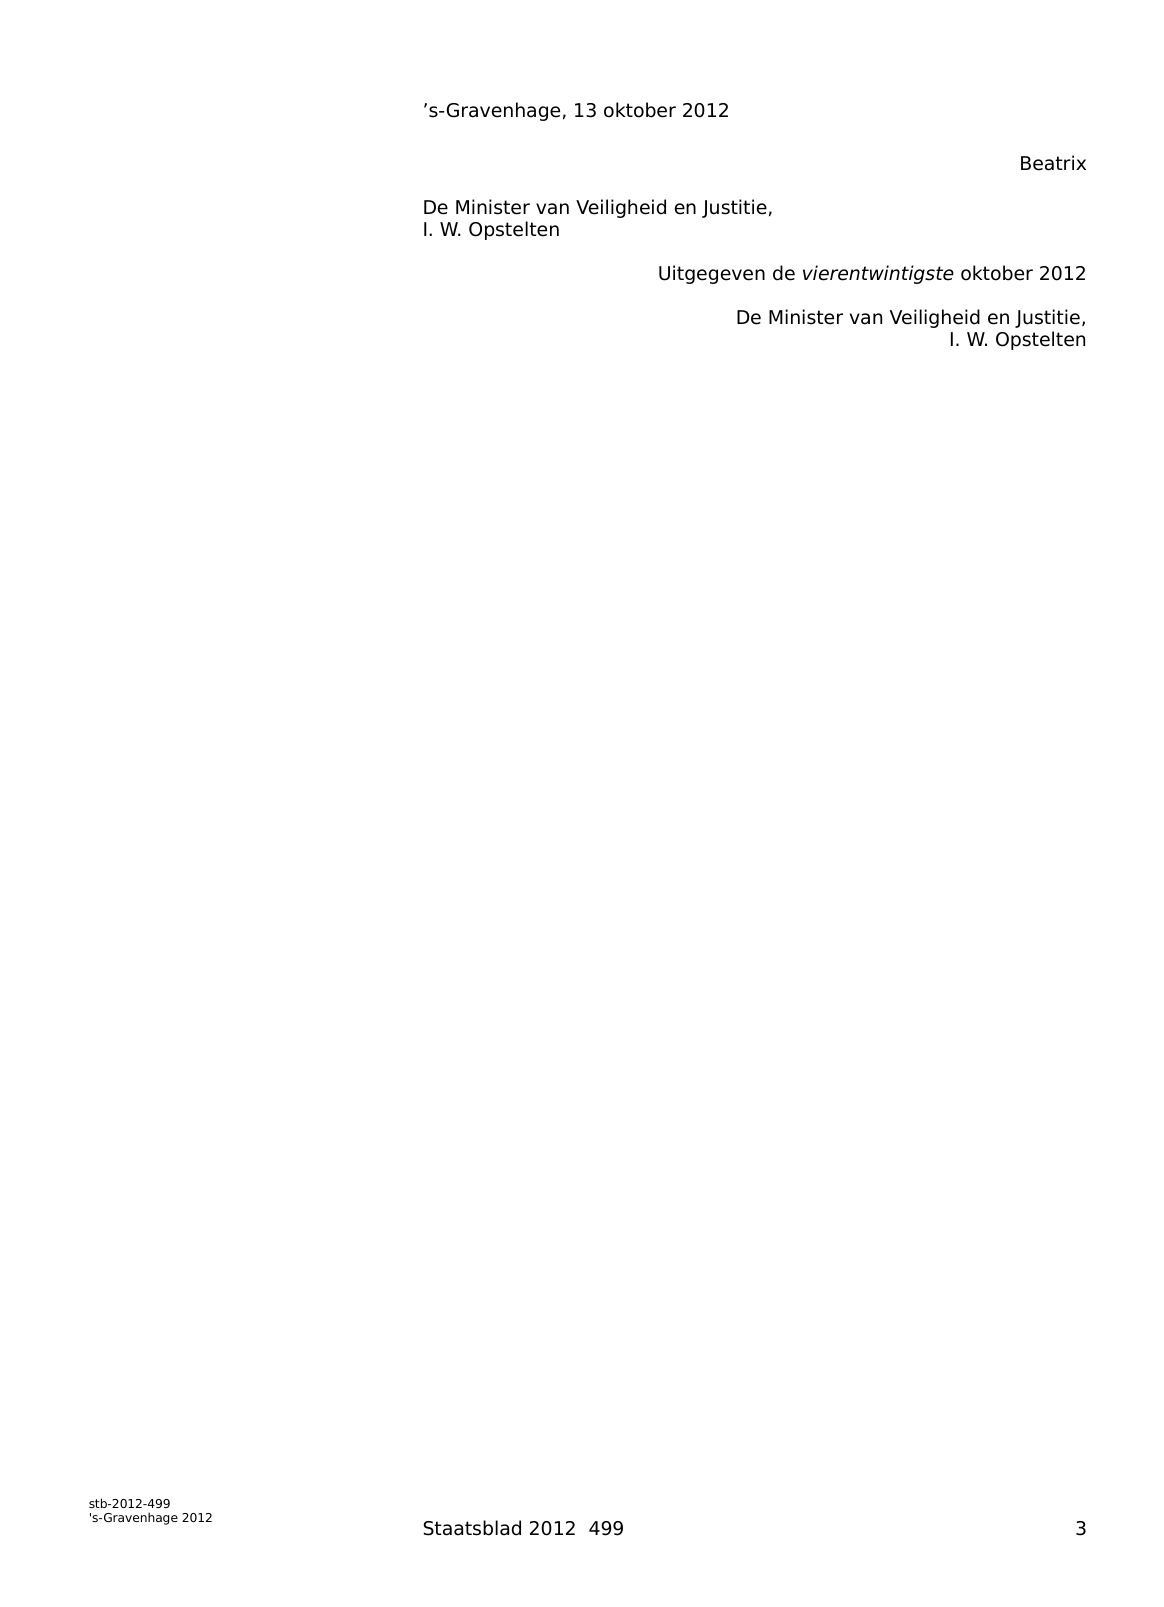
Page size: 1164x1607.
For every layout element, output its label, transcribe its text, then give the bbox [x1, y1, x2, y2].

text Beatrix [422, 152, 1087, 174]
text De Minister van Veiligheid en Justitie, I. W. Opstelten [422, 307, 1087, 351]
text 's-Gravenhage 2012 [88, 1511, 323, 1525]
text ’s-Gravenhage, 13 oktober 2012 [422, 100, 1087, 122]
text stb-2012-499 [88, 1497, 323, 1511]
text De Minister van Veiligheid en Justitie, I. W. Opstelten [422, 197, 1087, 241]
text Uitgegeven de vierentwintigste oktober 2012 [422, 263, 1087, 285]
